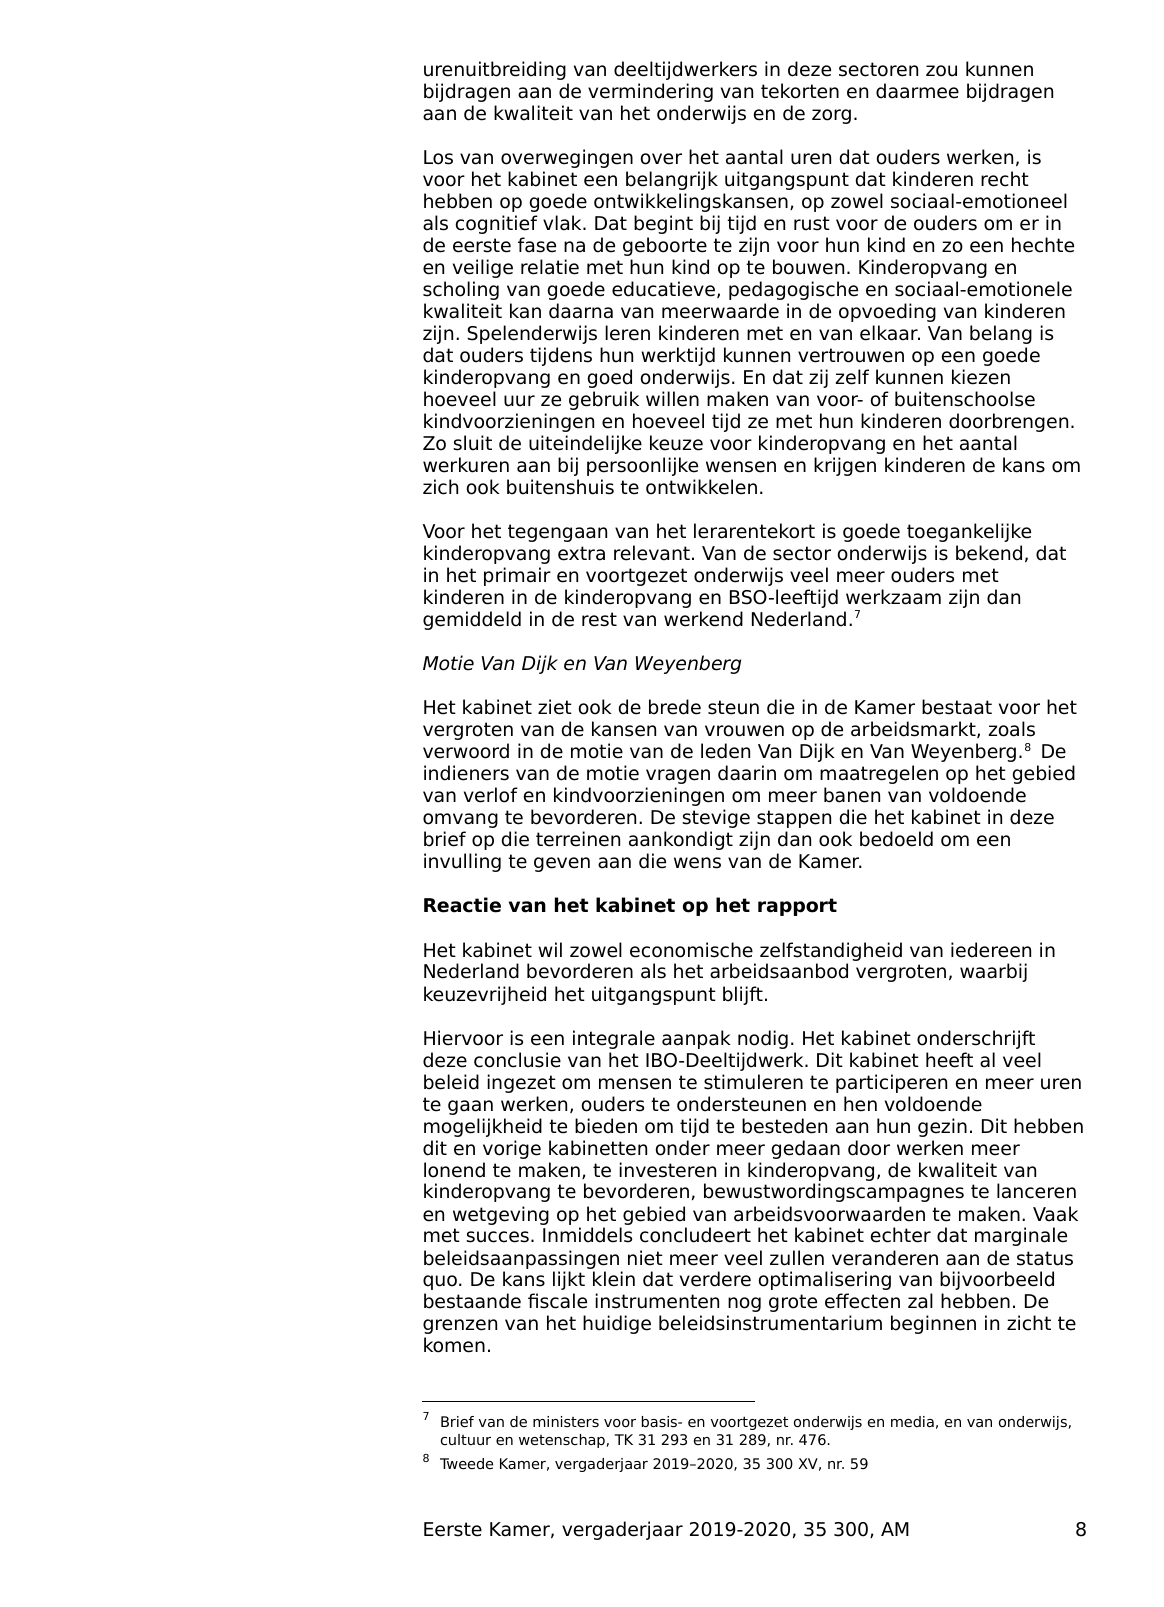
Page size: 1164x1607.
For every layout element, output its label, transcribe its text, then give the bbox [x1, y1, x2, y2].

text Het kabinet wil zowel economische zelfstandigheid van iedereen in Nederland bevorderen als het arbeidsaanbod vergroten, waarbij keuzevrijheid het uitgangspunt blijft. [422, 939, 1087, 1005]
text Hiervoor is een integrale aanpak nodig. Het kabinet onderschrijft deze conclusie van het IBO-Deeltijdwerk. Dit kabinet heeft al veel beleid ingezet om mensen te stimuleren te participeren en meer uren te gaan werken, ouders te ondersteunen en hen voldoende mogelijkheid te bieden om tijd te besteden aan hun gezin. Dit hebben dit en vorige kabinetten onder meer gedaan door werken meer lonend te maken, te investeren in kinderopvang, de kwaliteit van kinderopvang te bevorderen, bewustwordingscampagnes te lanceren en wetgeving op het gebied van arbeidsvoorwaarden te maken. Vaak met succes. Inmiddels concludeert het kabinet echter dat marginale beleidsaanpassingen niet meer veel zullen veranderen aan de status quo. De kans lijkt klein dat verdere optimalisering van bijvoorbeeld bestaande fiscale instrumenten nog grote effecten zal hebben. De grenzen van het huidige beleidsinstrumentarium beginnen in zicht te komen. [422, 1028, 1087, 1357]
text Brief van de ministers voor basis- en voortgezet onderwijs en media, en van onderwijs, cultuur en wetenschap, TK 31 293 en 31 289, nr. 476. [422, 1410, 1087, 1449]
text Voor het tegengaan van het lerarentekort is goede toegankelijke kinderopvang extra relevant. Van de sector onderwijs is bekend, dat in het primair en voortgezet onderwijs veel meer ouders met kinderen in de kinderopvang en BSO-leeftijd werkzaam zijn dan gemiddeld in de rest van werkend Nederland. [422, 521, 1087, 631]
text urenuitbreiding van deeltijdwerkers in deze sectoren zou kunnen bijdragen aan de vermindering van tekorten en daarmee bijdragen aan de kwaliteit van het onderwijs en de zorg. [422, 59, 1087, 125]
text Het kabinet ziet ook de brede steun die in de Kamer bestaat voor het vergroten van de kansen van vrouwen op de arbeidsmarkt, zoals verwoord in de motie van de leden Van Dijk en Van Weyenberg. De indieners van de motie vragen daarin om maatregelen op het gebied van verlof en kindvoorzieningen om meer banen van voldoende omvang te bevorderen. De stevige stappen die het kabinet in deze brief op die terreinen aankondigt zijn dan ook bedoeld om een invulling te geven aan die wens van de Kamer. [422, 697, 1087, 873]
text Tweede Kamer, vergaderjaar 2019–2020, 35 300 XV, nr. 59 [422, 1452, 1087, 1474]
text Los van overwegingen over het aantal uren dat ouders werken, is voor het kabinet een belangrijk uitgangspunt dat kinderen recht hebben op goede ontwikkelingskansen, op zowel sociaal-emotioneel als cognitief vlak. Dat begint bij tijd en rust voor de ouders om er in de eerste fase na de geboorte te zijn voor hun kind en zo een hechte en veilige relatie met hun kind op te bouwen. Kinderopvang en scholing van goede educatieve, pedagogische en sociaal-emotionele kwaliteit kan daarna van meerwaarde in de opvoeding van kinderen zijn. Spelenderwijs leren kinderen met en van elkaar. Van belang is dat ouders tijdens hun werktijd kunnen vertrouwen op een goede kinderopvang en goed onderwijs. En dat zij zelf kunnen kiezen hoeveel uur ze gebruik willen maken van voor- of buitenschoolse kindvoorzieningen en hoeveel tijd ze met hun kinderen doorbrengen. Zo sluit de uiteindelijke keuze voor kinderopvang en het aantal werkuren aan bij persoonlijke wensen en krijgen kinderen de kans om zich ook buitenshuis te ontwikkelen. [422, 147, 1087, 499]
subtitle Motie Van Dijk en Van Weyenberg [422, 653, 1087, 675]
subtitle Reactie van het kabinet op het rapport [422, 895, 1087, 917]
